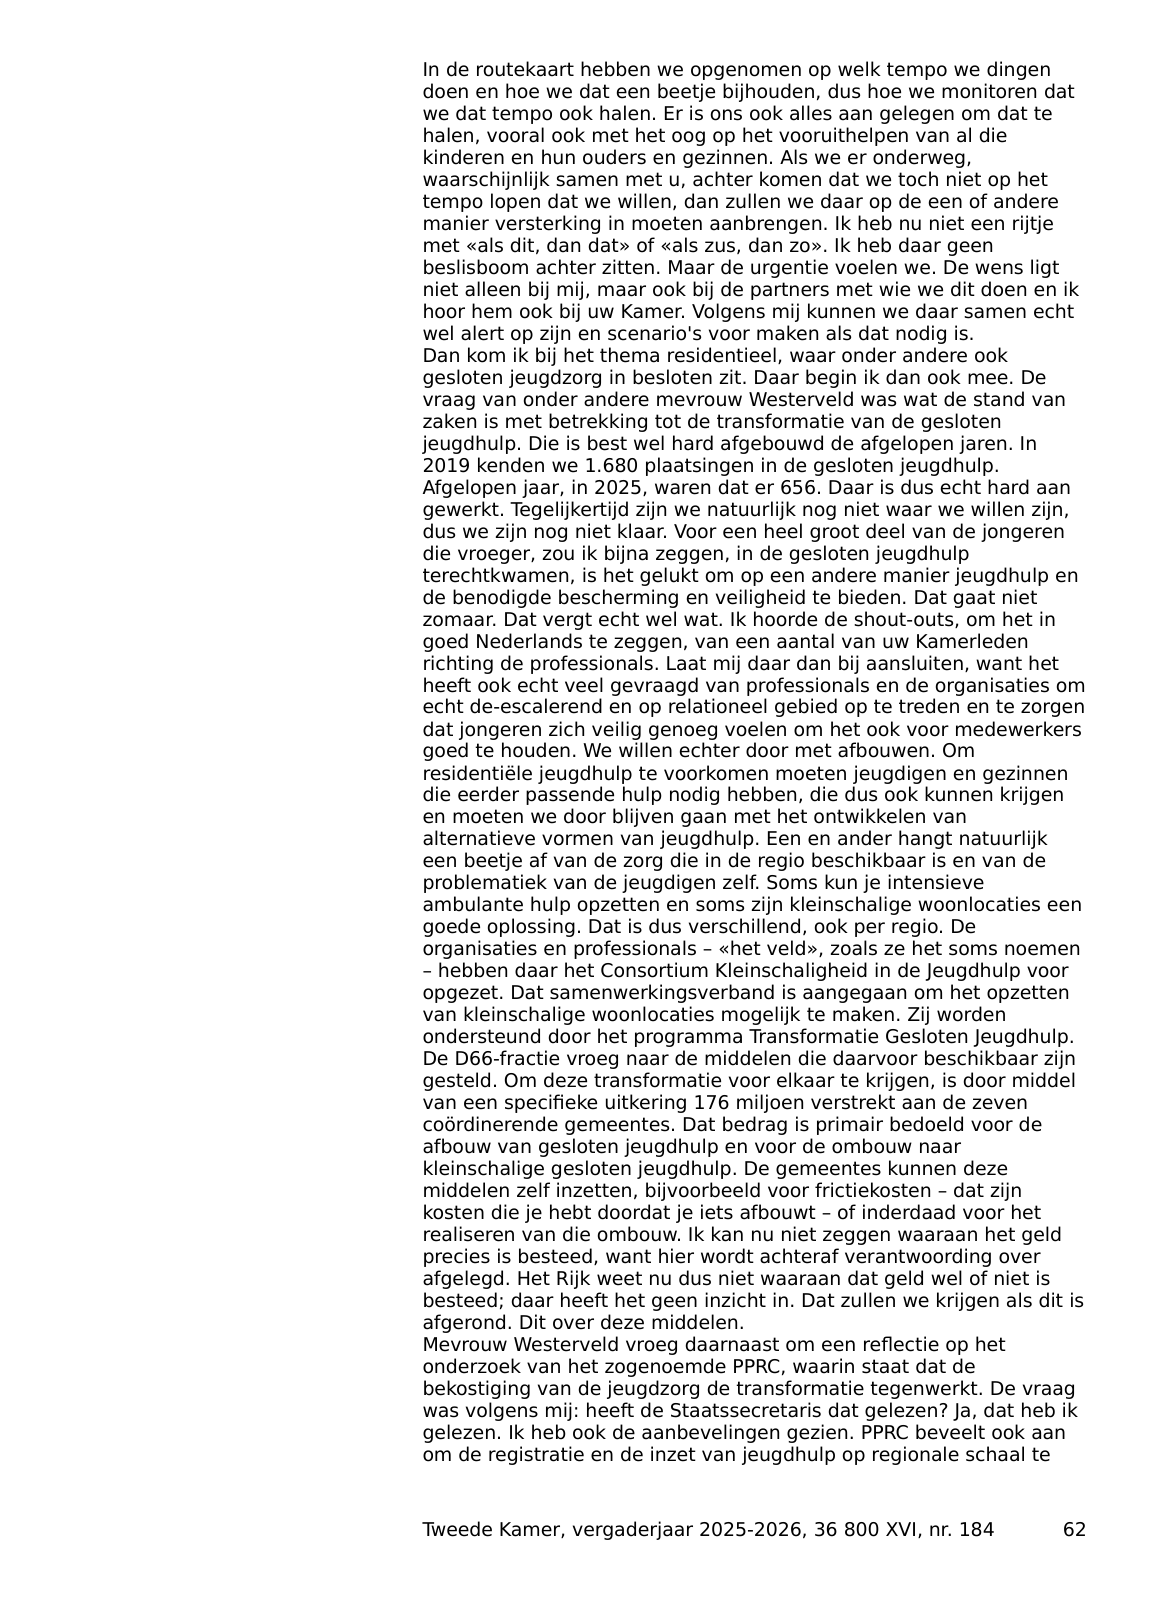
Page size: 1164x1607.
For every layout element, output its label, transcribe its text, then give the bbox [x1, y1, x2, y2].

text De D66-fractie vroeg naar de middelen die daarvoor beschikbaar zijn gesteld. Om deze transformatie voor elkaar te krijgen, is door middel van een specifieke uitkering 176 miljoen verstrekt aan de zeven coördinerende gemeentes. Dat bedrag is primair bedoeld voor de afbouw van gesloten jeugdhulp en voor de ombouw naar kleinschalige gesloten jeugdhulp. De gemeentes kunnen deze middelen zelf inzetten, bijvoorbeeld voor frictiekosten – dat zijn kosten die je hebt doordat je iets afbouwt – of inderdaad voor het realiseren van die ombouw. Ik kan nu niet zeggen waaraan het geld precies is besteed, want hier wordt achteraf verantwoording over afgelegd. Het Rijk weet nu dus niet waaraan dat geld wel of niet is besteed; daar heeft het geen inzicht in. Dat zullen we krijgen als dit is afgerond. Dit over deze middelen. [422, 1048, 1087, 1334]
text Dan kom ik bij het thema residentieel, waar onder andere ook gesloten jeugdzorg in besloten zit. Daar begin ik dan ook mee. De vraag van onder andere mevrouw Westerveld was wat de stand van zaken is met betrekking tot de transformatie van de gesloten jeugdhulp. Die is best wel hard afgebouwd de afgelopen jaren. In 2019 kenden we 1.680 plaatsingen in de gesloten jeugdhulp. Afgelopen jaar, in 2025, waren dat er 656. Daar is dus echt hard aan gewerkt. Tegelijkertijd zijn we natuurlijk nog niet waar we willen zijn, dus we zijn nog niet klaar. Voor een heel groot deel van de jongeren die vroeger, zou ik bijna zeggen, in de gesloten jeugdhulp terechtkwamen, is het gelukt om op een andere manier jeugdhulp en de benodigde bescherming en veiligheid te bieden. Dat gaat niet zomaar. Dat vergt echt wel wat. Ik hoorde de shout-outs, om het in goed Nederlands te zeggen, van een aantal van uw Kamerleden richting de professionals. Laat mij daar dan bij aansluiten, want het heeft ook echt veel gevraagd van professionals en de organisaties om echt de-escalerend en op relationeel gebied op te treden en te zorgen dat jongeren zich veilig genoeg voelen om het ook voor medewerkers goed te houden. We willen echter door met afbouwen. Om residentiële jeugdhulp te voorkomen moeten jeugdigen en gezinnen die eerder passende hulp nodig hebben, die dus ook kunnen krijgen en moeten we door blijven gaan met het ontwikkelen van alternatieve vormen van jeugdhulp. Een en ander hangt natuurlijk een beetje af van de zorg die in de regio beschikbaar is en van de problematiek van de jeugdigen zelf. Soms kun je intensieve ambulante hulp opzetten en soms zijn kleinschalige woonlocaties een goede oplossing. Dat is dus verschillend, ook per regio. De organisaties en professionals – «het veld», zoals ze het soms noemen – hebben daar het Consortium Kleinschaligheid in de Jeugdhulp voor opgezet. Dat samenwerkingsverband is aangegaan om het opzetten van kleinschalige woonlocaties mogelijk te maken. Zij worden ondersteund door het programma Transformatie Gesloten Jeugdhulp. [422, 345, 1087, 1048]
text Mevrouw Westerveld vroeg daarnaast om een reflectie op het onderzoek van het zogenoemde PPRC, waarin staat dat de bekostiging van de jeugdzorg de transformatie tegenwerkt. De vraag was volgens mij: heeft de Staatssecretaris dat gelezen? Ja, dat heb ik gelezen. Ik heb ook de aanbevelingen gezien. PPRC beveelt ook aan om de registratie en de inzet van jeugdhulp op regionale schaal te [422, 1334, 1087, 1466]
text In de routekaart hebben we opgenomen op welk tempo we dingen doen en hoe we dat een beetje bijhouden, dus hoe we monitoren dat we dat tempo ook halen. Er is ons ook alles aan gelegen om dat te halen, vooral ook met het oog op het vooruithelpen van al die kinderen en hun ouders en gezinnen. Als we er onderweg, waarschijnlijk samen met u, achter komen dat we toch niet op het tempo lopen dat we willen, dan zullen we daar op de een of andere manier versterking in moeten aanbrengen. Ik heb nu niet een rijtje met «als dit, dan dat» of «als zus, dan zo». Ik heb daar geen beslisboom achter zitten. Maar de urgentie voelen we. De wens ligt niet alleen bij mij, maar ook bij de partners met wie we dit doen en ik hoor hem ook bij uw Kamer. Volgens mij kunnen we daar samen echt wel alert op zijn en scenario's voor maken als dat nodig is. [422, 59, 1087, 345]
